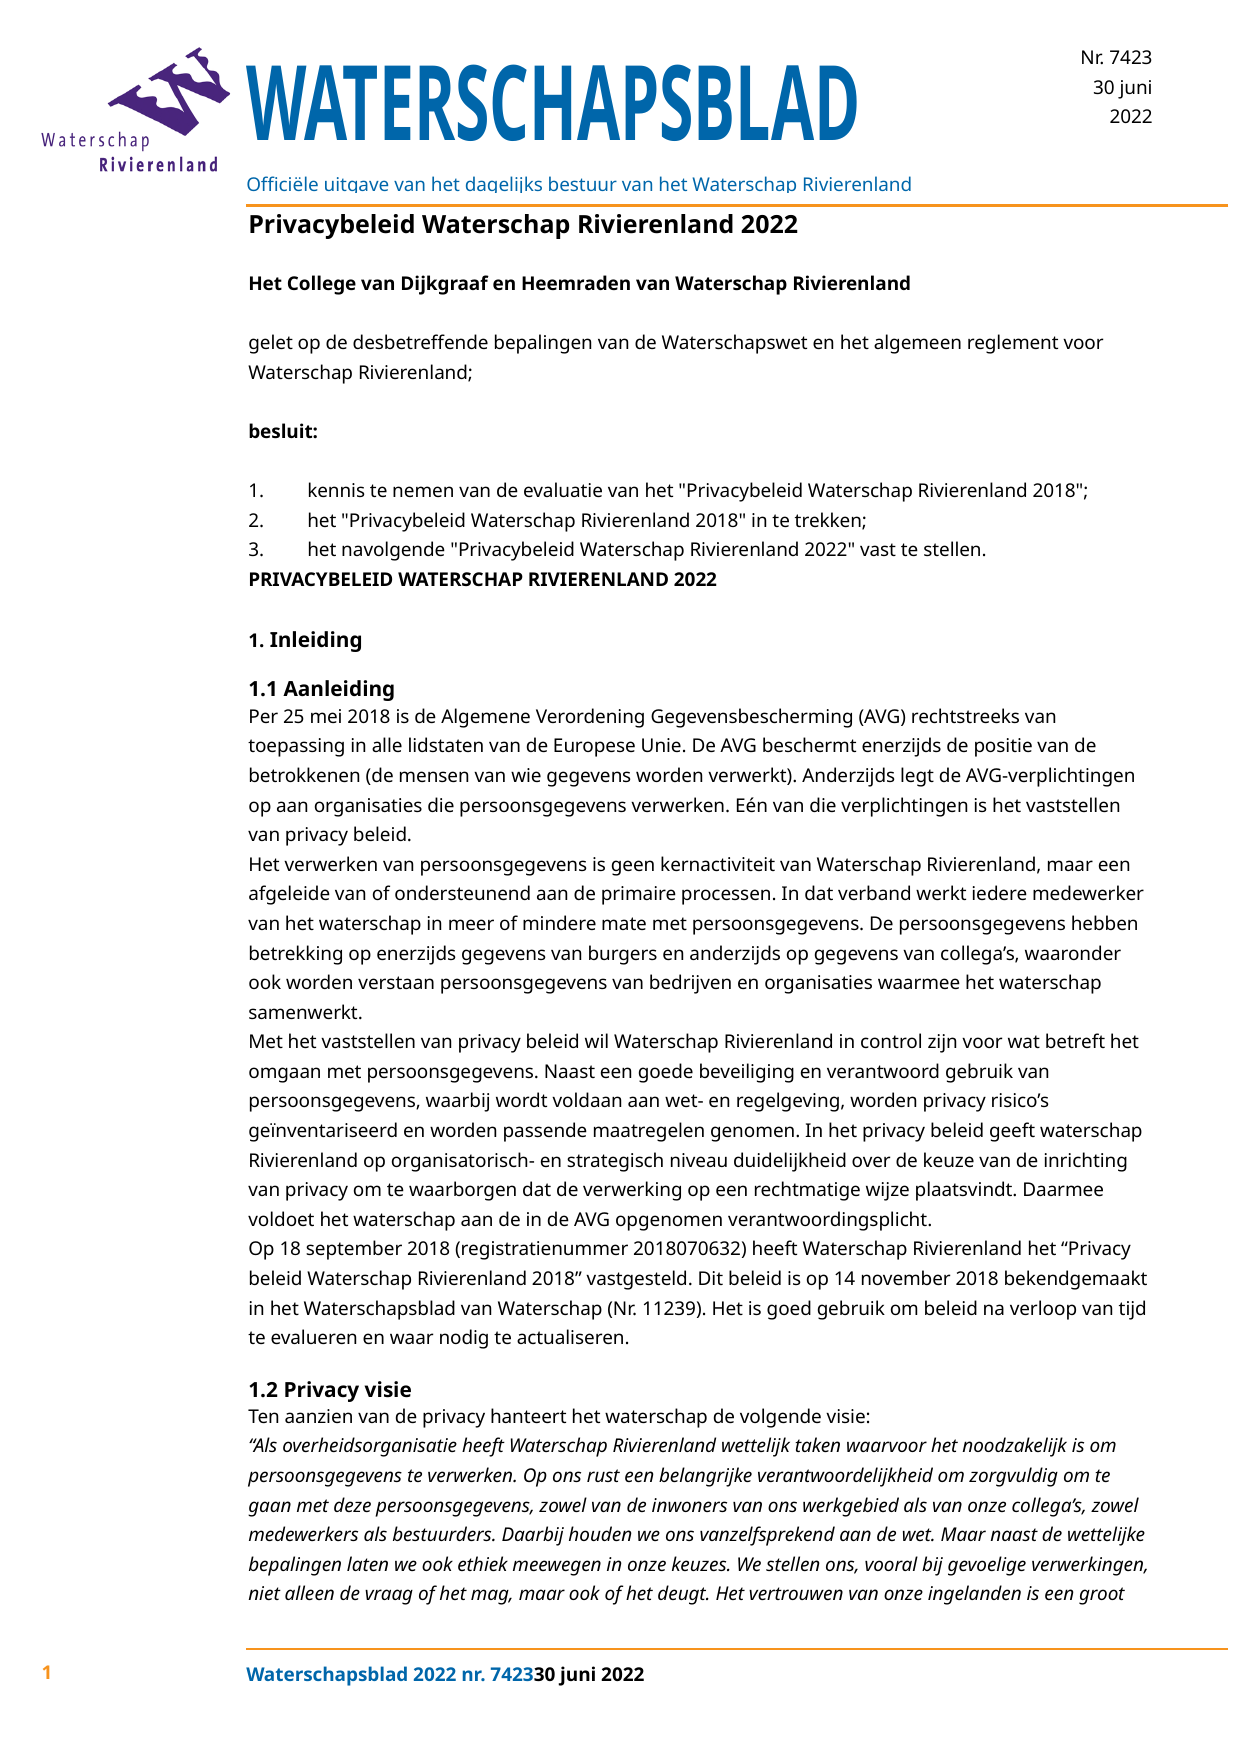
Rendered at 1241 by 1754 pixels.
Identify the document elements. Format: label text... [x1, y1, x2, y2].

text 1.1 Aanleiding [248, 674, 1152, 703]
text gelet op de desbetreffende bepalingen van de Waterschapswet en het algemeen reglement voor Waterschap Rivierenland; [248, 329, 1152, 385]
text Het College van Dijkgraaf en Heemraden van Waterschap Rivierenland [248, 270, 1152, 296]
picture [41, 47, 231, 172]
text Op 18 september 2018 (registratienummer 2018070632) heeft Waterschap Rivierenland het “Privacy beleid Waterschap Rivierenland 2018” vastgesteld. Dit beleid is op 14 november 2018 bekendgemaakt in het Waterschapsblad van Waterschap (Nr. 11239). Het is goed gebruik om beleid na verloop van tijd te evalueren en waar nodig te actualiseren. [248, 1236, 1152, 1350]
text Met het vaststellen van privacy beleid wil Waterschap Rivierenland in control zijn voor wat betreft het omgaan met persoonsgegevens. Naast een goede beveiliging en verantwoord gebruik van persoonsgegevens, waarbij wordt voldaan aan wet- en regelgeving, worden privacy risico’s geïnventariseerd en worden passende maatregelen genomen. In het privacy beleid geeft waterschap Rivierenland op organisatorisch- en strategisch niveau duidelijkheid over de keuze van de inrichting van privacy om te waarborgen dat de verwerking op een rechtmatige wijze plaatsvindt. Daarmee voldoet het waterschap aan de in de AVG opgenomen verantwoordingsplicht. [248, 1028, 1152, 1232]
list het navolgende "Privacybeleid Waterschap Rivierenland 2022" vast te stellen. [248, 537, 1152, 562]
text 1. Inleiding [248, 625, 1152, 654]
text Per 25 mei 2018 is de Algemene Verordening Gegevensbescherming (AVG) rechtstreeks van toepassing in alle lidstaten van de Europese Unie. De AVG beschermt enerzijds de positie van de betrokkenen (de mensen van wie gegevens worden verwerkt). Anderzijds legt de AVG-verplichtingen op aan organisaties die persoonsgegevens verwerken. Eén van die verplichtingen is het vaststellen van privacy beleid. [248, 703, 1152, 847]
text “Als overheidsorganisatie heeft Waterschap Rivierenland wettelijk taken waarvoor het noodzakelijk is om persoonsgegevens te verwerken. Op ons rust een belangrijke verantwoordelijkheid om zorgvuldig om te gaan met deze persoonsgegevens, zowel van de inwoners van ons werkgebied als van onze collega’s, zowel medewerkers als bestuurders. Daarbij houden we ons vanzelfsprekend aan de wet. Maar naast de wettelijke bepalingen laten we ook ethiek meewegen in onze keuzes. We stellen ons, vooral bij gevoelige verwerkingen, niet alleen de vraag of het mag, maar ook of het deugt. Het vertrouwen van onze ingelanden is een groot [248, 1433, 1152, 1606]
text Ten aanzien van de privacy hanteert het waterschap de volgende visie: [248, 1403, 1152, 1429]
list kennis te nemen van de evaluatie van het "Privacybeleid Waterschap Rivierenland 2018"; [248, 477, 1152, 503]
list het "Privacybeleid Waterschap Rivierenland 2018" in te trekken; [248, 507, 1152, 533]
text besluit: [248, 418, 1152, 444]
text PRIVACYBELEID WATERSCHAP RIVIERENLAND 2022 [248, 566, 1152, 592]
text 1.2 Privacy visie [248, 1375, 1152, 1403]
text Het verwerken van persoonsgegevens is geen kernactiviteit van Waterschap Rivierenland, maar een afgeleide van of ondersteunend aan de primaire processen. In dat verband werkt iedere medewerker van het waterschap in meer of mindere mate met persoonsgegevens. De persoonsgegevens hebben betrekking op enerzijds gegevens van burgers en anderzijds op gegevens van collega’s, waaronder ook worden verstaan persoonsgegevens van bedrijven en organisaties waarmee het waterschap samenwerkt. [248, 851, 1152, 1024]
text Privacybeleid Waterschap Rivierenland 2022 [248, 207, 1152, 241]
